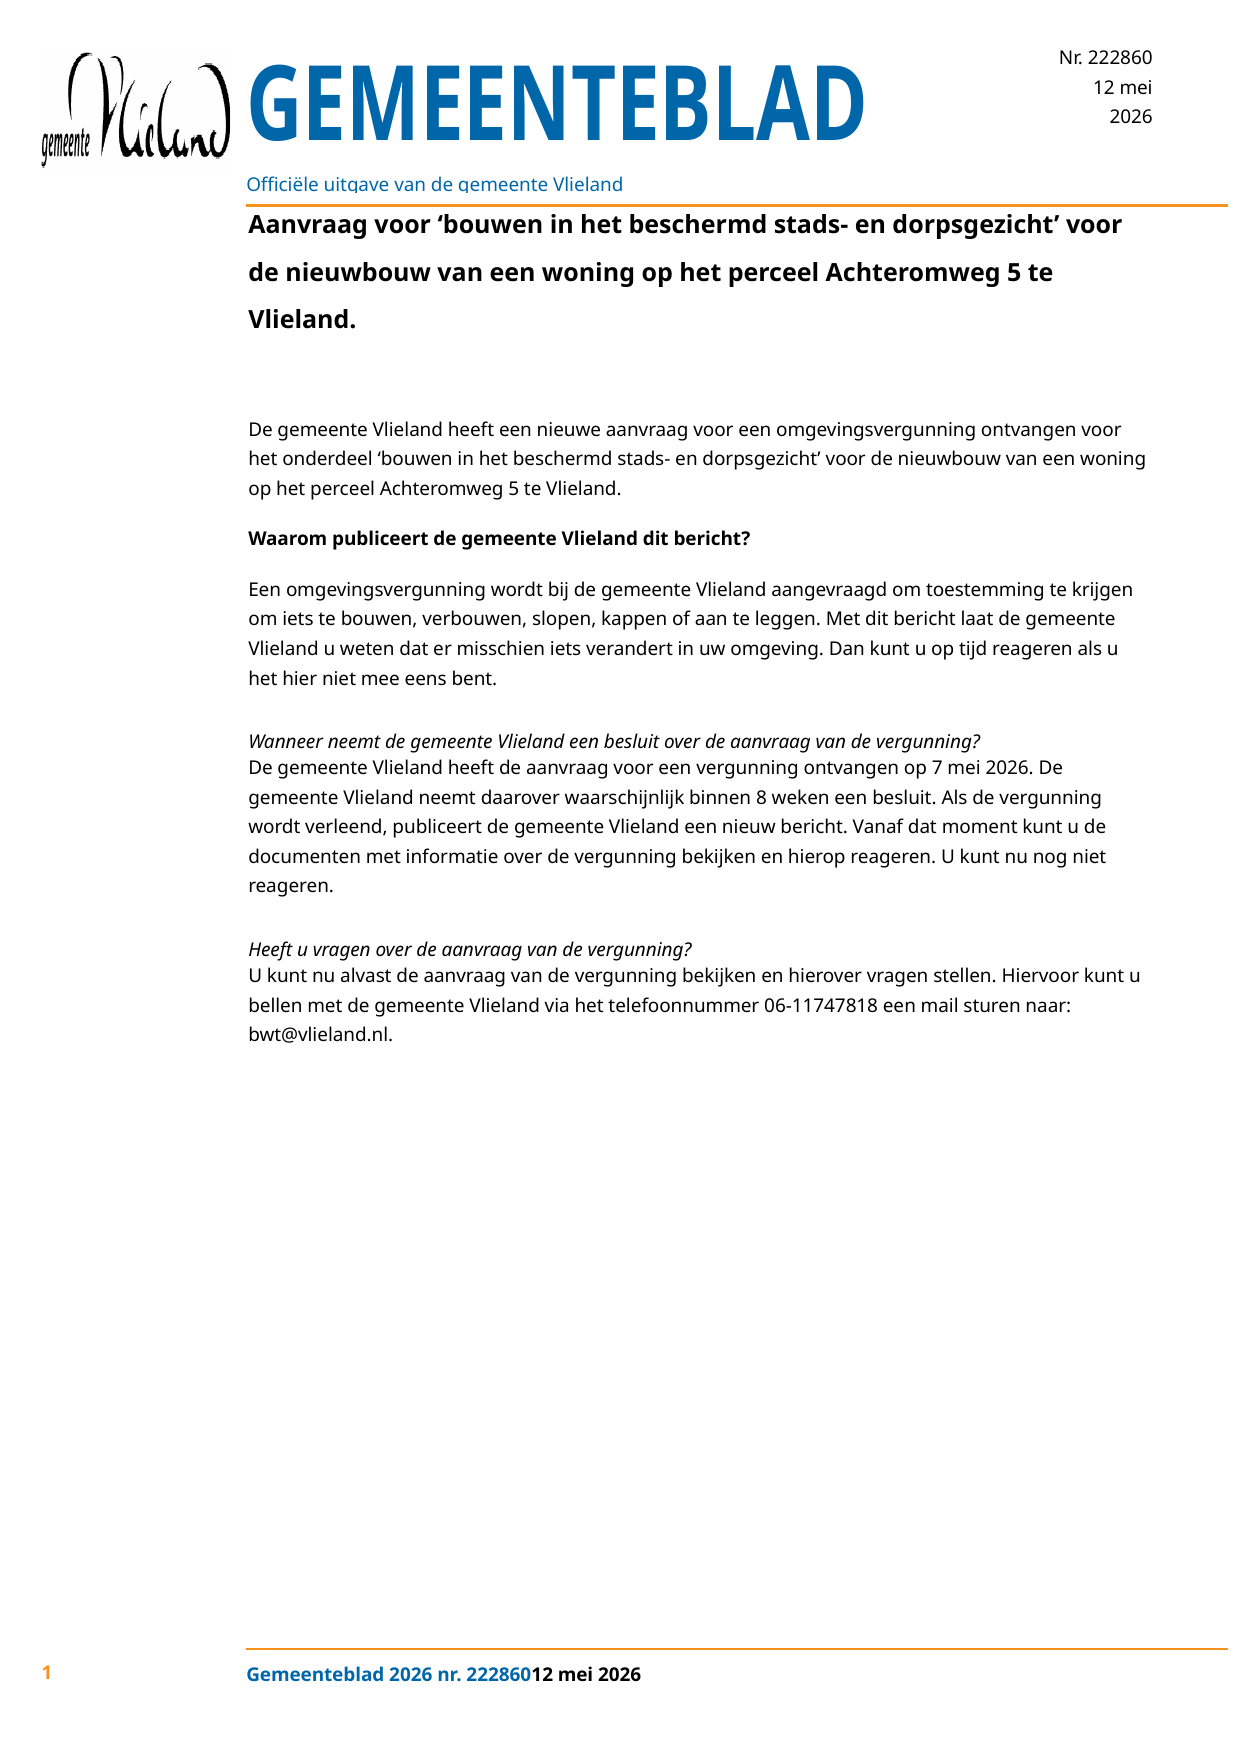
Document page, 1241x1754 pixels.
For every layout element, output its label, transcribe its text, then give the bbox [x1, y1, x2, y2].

picture [41, 47, 231, 172]
text Waarom publiceert de gemeente Vlieland dit bericht? [248, 526, 1152, 551]
text Een omgevingsvergunning wordt bij de gemeente Vlieland aangevraagd om toestemming te krijgen om iets te bouwen, verbouwen, slopen, kappen of aan te leggen. Met dit bericht laat de gemeente Vlieland u weten dat er misschien iets verandert in uw omgeving. Dan kunt u op tijd reageren als u het hier niet mee eens bent. [248, 576, 1152, 690]
text Wanneer neemt de gemeente Vlieland een besluit over de aanvraag van de vergunning? [248, 729, 1152, 754]
text De gemeente Vlieland heeft een nieuwe aanvraag voor een omgevingsvergunning ontvangen voor het onderdeel ‘bouwen in het beschermd stads- en dorpsgezicht’ voor de nieuwbouw van een woning op het perceel Achteromweg 5 te Vlieland. [248, 416, 1152, 501]
text De gemeente Vlieland heeft de aanvraag voor een vergunning ontvangen op 7 mei 2026. De gemeente Vlieland neemt daarover waarschijnlijk binnen 8 weken een besluit. Als de vergunning wordt verleend, publiceert de gemeente Vlieland een nieuw bericht. Vanaf dat moment kunt u de documenten met informatie over de vergunning bekijken en hierop reageren. U kunt nu nog niet reageren. [248, 754, 1152, 898]
text Aanvraag voor ‘bouwen in het beschermd stads- en dorpsgezicht’ voor de nieuwbouw van een woning op het perceel Achteromweg 5 te Vlieland. [248, 207, 1152, 336]
text U kunt nu alvast de aanvraag van de vergunning bekijken en hierover vragen stellen. Hiervoor kunt u bellen met de gemeente Vlieland via het telefoonnummer 06-11747818 een mail sturen naar: bwt@vlieland.nl. [248, 962, 1152, 1047]
text Heeft u vragen over de aanvraag van de vergunning? [248, 937, 1152, 962]
